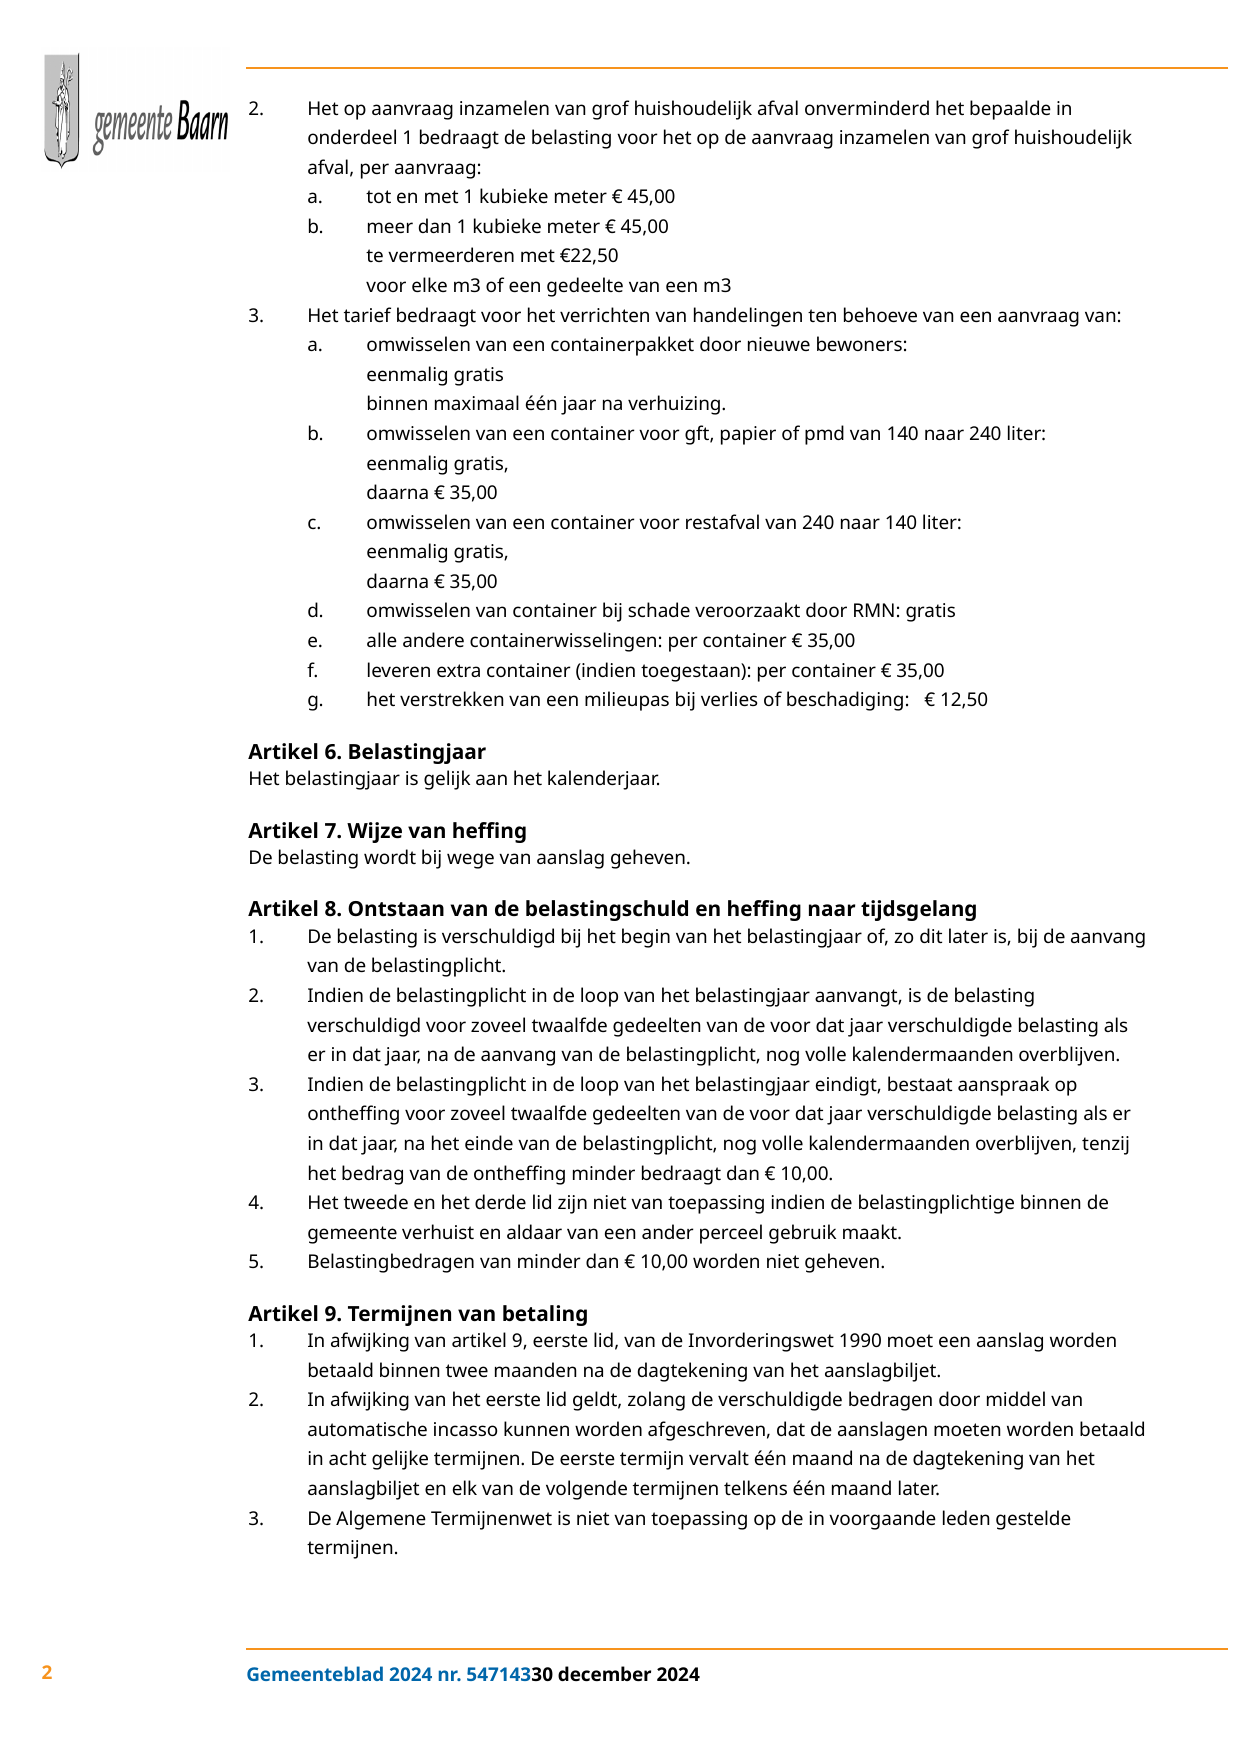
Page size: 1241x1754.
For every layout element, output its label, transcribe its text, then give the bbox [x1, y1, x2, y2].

list Het tarief bedraagt voor het verrichten van handelingen ten behoeve van een aanvraag van: [248, 302, 1152, 328]
list Indien de belastingplicht in de loop van het belastingjaar aanvangt, is de belasting verschuldigd voor zoveel twaalfde gedeelten van de voor dat jaar verschuldigde belasting als er in dat jaar, na de aanvang van de belastingplicht, nog volle kalendermaanden overblijven. [248, 982, 1152, 1067]
list daarna € 35,00 [307, 479, 1152, 505]
list omwisselen van een containerpakket door nieuwe bewoners: [307, 331, 1152, 357]
list het verstrekken van een milieupas bij verlies of beschadiging: € 12,50 [307, 686, 1152, 712]
list Het op aanvraag inzamelen van grof huishoudelijk afval onverminderd het bepaalde in onderdeel 1 bedraagt de belasting voor het op de aanvraag inzamelen van grof huishoudelijk afval, per aanvraag: [248, 95, 1152, 180]
list alle andere containerwisselingen: per container € 35,00 [307, 627, 1152, 653]
list daarna € 35,00 [307, 568, 1152, 594]
list eenmalig gratis, [307, 538, 1152, 564]
text Artikel 6. Belastingjaar [248, 737, 1152, 765]
text Artikel 8. Ontstaan van de belastingschuld en heffing naar tijdsgelang [248, 894, 1152, 923]
list In afwijking van het eerste lid geldt, zolang de verschuldigde bedragen door middel van automatische incasso kunnen worden afgeschreven, dat de aanslagen moeten worden betaald in acht gelijke termijnen. De eerste termijn vervalt één maand na de dagtekening van het aanslagbiljet en elk van de volgende termijnen telkens één maand later. [248, 1386, 1152, 1501]
list binnen maximaal één jaar na verhuizing. [307, 391, 1152, 416]
list omwisselen van container bij schade veroorzaakt door RMN: gratis [307, 598, 1152, 623]
list omwisselen van een container voor restafval van 240 naar 140 liter: [307, 509, 1152, 535]
list meer dan 1 kubieke meter € 45,00 [307, 213, 1152, 239]
text Het belastingjaar is gelijk aan het kalenderjaar. [248, 765, 1152, 791]
text De belasting wordt bij wege van aanslag geheven. [248, 844, 1152, 870]
list eenmalig gratis, [307, 450, 1152, 476]
list Belastingbedragen van minder dan € 10,00 worden niet geheven. [248, 1248, 1152, 1274]
text Artikel 7. Wijze van heffing [248, 816, 1152, 844]
list Indien de belastingplicht in de loop van het belastingjaar eindigt, bestaat aanspraak op ontheffing voor zoveel twaalfde gedeelten van de voor dat jaar verschuldigde belasting als er in dat jaar, na het einde van de belastingplicht, nog volle kalendermaanden overblijven, tenzij het bedrag van de ontheffing minder bedraagt dan € 10,00. [248, 1071, 1152, 1185]
text Artikel 9. Termijnen van betaling [248, 1299, 1152, 1327]
list omwisselen van een container voor gft, papier of pmd van 140 naar 240 liter: [307, 420, 1152, 446]
list eenmalig gratis [307, 361, 1152, 387]
list voor elke m3 of een gedeelte van een m3 [307, 272, 1152, 298]
list leveren extra container (indien toegestaan): per container € 35,00 [307, 657, 1152, 683]
list De Algemene Termijnenwet is niet van toepassing op de in voorgaande leden gestelde termijnen. [248, 1505, 1152, 1560]
list Het tweede en het derde lid zijn niet van toepassing indien de belastingplichtige binnen de gemeente verhuist en aldaar van een ander perceel gebruik maakt. [248, 1189, 1152, 1244]
list In afwijking van artikel 9, eerste lid, van de Invorderingswet 1990 moet een aanslag worden betaald binnen twee maanden na de dagtekening van het aanslagbiljet. [248, 1327, 1152, 1383]
list tot en met 1 kubieke meter € 45,00 [307, 183, 1152, 209]
list te vermeerderen met €22,50 [307, 243, 1152, 268]
picture [41, 47, 231, 172]
list De belasting is verschuldigd bij het begin van het belastingjaar of, zo dit later is, bij de aanvang van de belastingplicht. [248, 923, 1152, 978]
